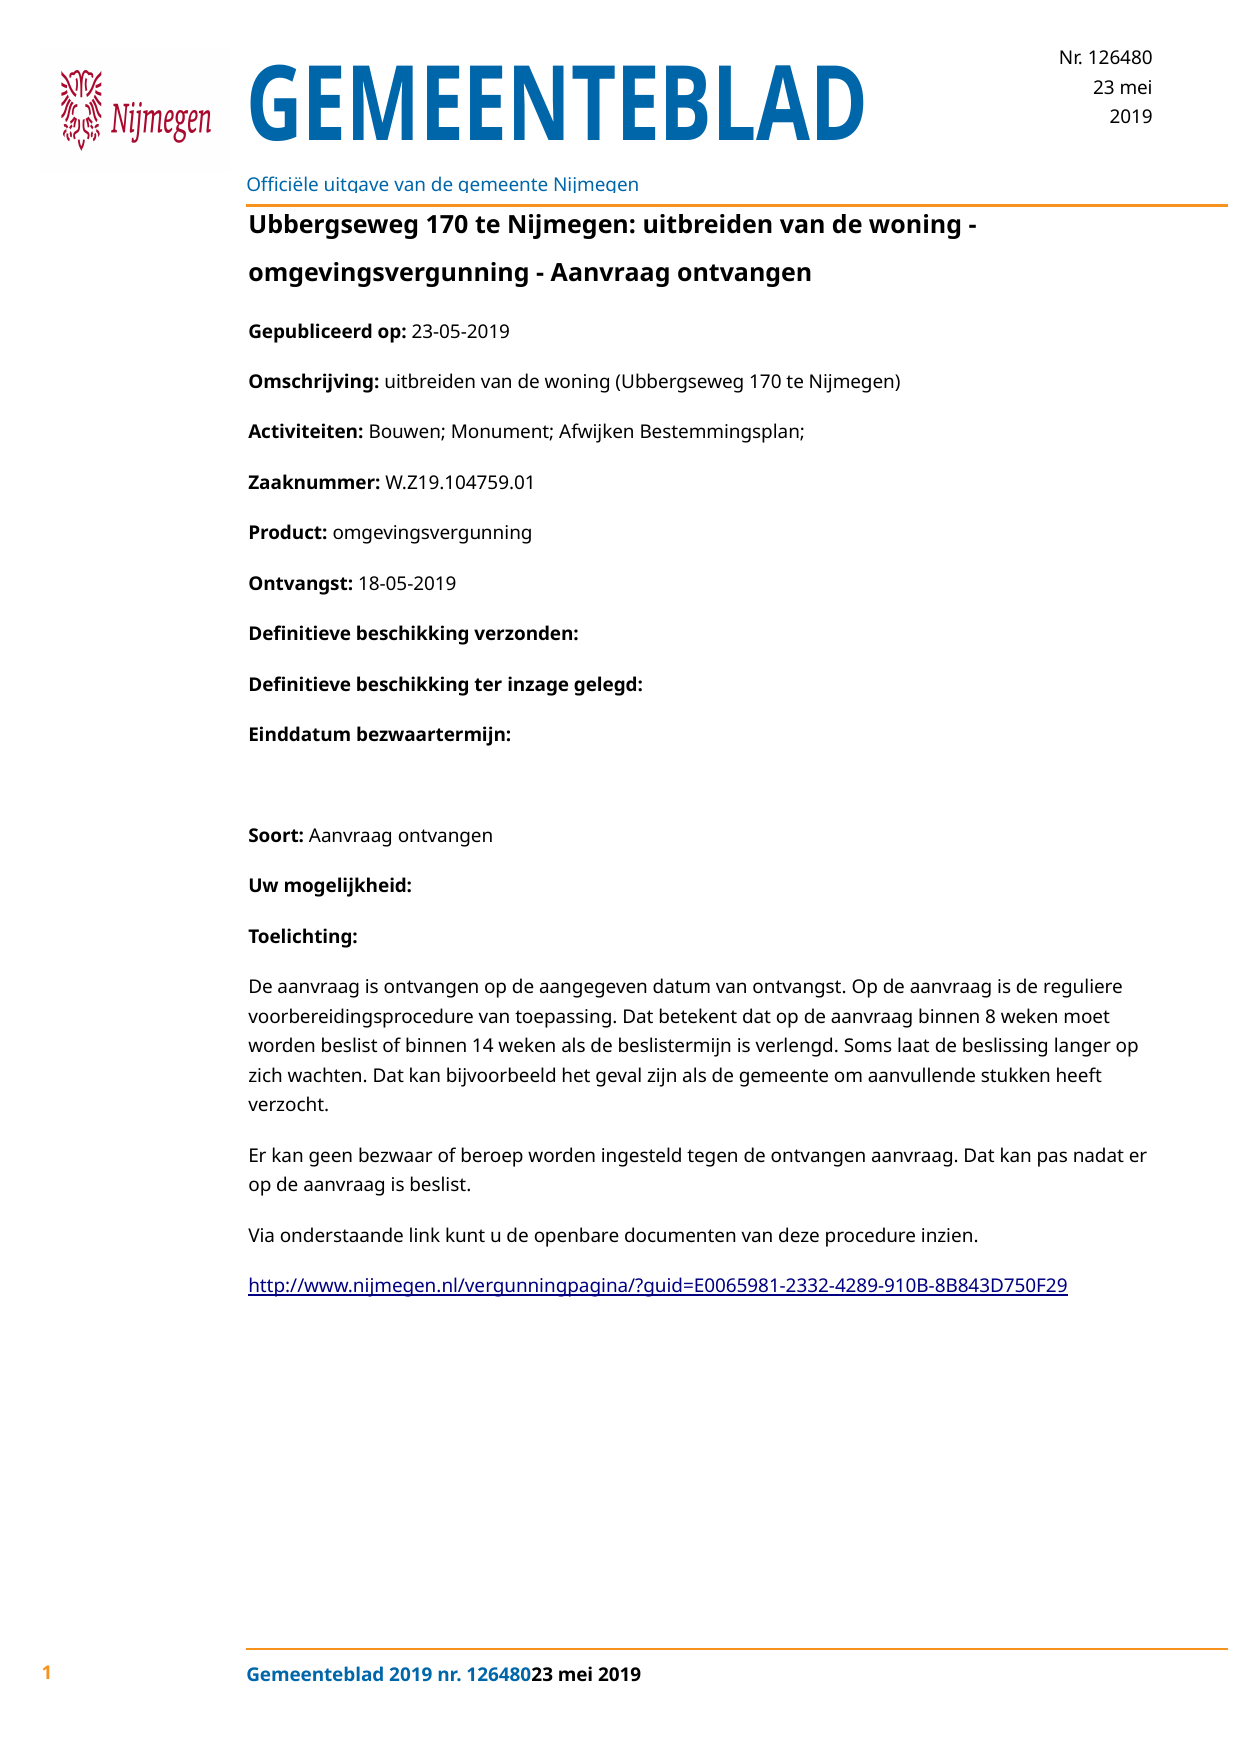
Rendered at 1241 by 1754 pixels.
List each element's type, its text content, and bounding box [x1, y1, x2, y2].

text Gepubliceerd op: 23-05-2019 [248, 318, 1152, 344]
picture [41, 47, 231, 172]
text Ontvangst: 18-05-2019 [248, 570, 1152, 596]
text Activiteiten: Bouwen; Monument; Afwijken Bestemmingsplan; [248, 419, 1152, 444]
text Product: omgevingsvergunning [248, 519, 1152, 545]
text Uw mogelijkheid: [248, 872, 1152, 898]
text Via onderstaande link kunt u de openbare documenten van deze procedure inzien. [248, 1222, 1152, 1248]
text Zaaknummer: W.Z19.104759.01 [248, 469, 1152, 495]
text Ubbergseweg 170 te Nijmegen: uitbreiden van de woning - omgevingsvergunning - Aanvraag ontvangen [248, 207, 1152, 288]
text Einddatum bezwaartermijn: [248, 721, 1152, 747]
text Toelichting: [248, 923, 1152, 949]
text Definitieve beschikking ter inzage gelegd: [248, 671, 1152, 697]
text Er kan geen bezwaar of beroep worden ingesteld tegen de ontvangen aanvraag. Dat kan pas nadat er op de aanvraag is beslist. [248, 1142, 1152, 1197]
text De aanvraag is ontvangen op de aangegeven datum van ontvangst. Op de aanvraag is de reguliere voorbereidingsprocedure van toepassing. Dat betekent dat op de aanvraag binnen 8 weken moet worden beslist of binnen 14 weken als de beslistermijn is verlengd. Soms laat de beslissing langer op zich wachten. Dat kan bijvoorbeeld het geval zijn als de gemeente om aanvullende stukken heeft verzocht. [248, 973, 1152, 1117]
text Soort: Aanvraag ontvangen [248, 822, 1152, 848]
text Definitieve beschikking verzonden: [248, 620, 1152, 646]
text http://www.nijmegen.nl/vergunningpagina/?guid=E0065981-2332-4289-910B-8B843D750F29 [248, 1272, 1152, 1298]
text Omschrijving: uitbreiden van de woning (Ubbergseweg 170 te Nijmegen) [248, 368, 1152, 394]
